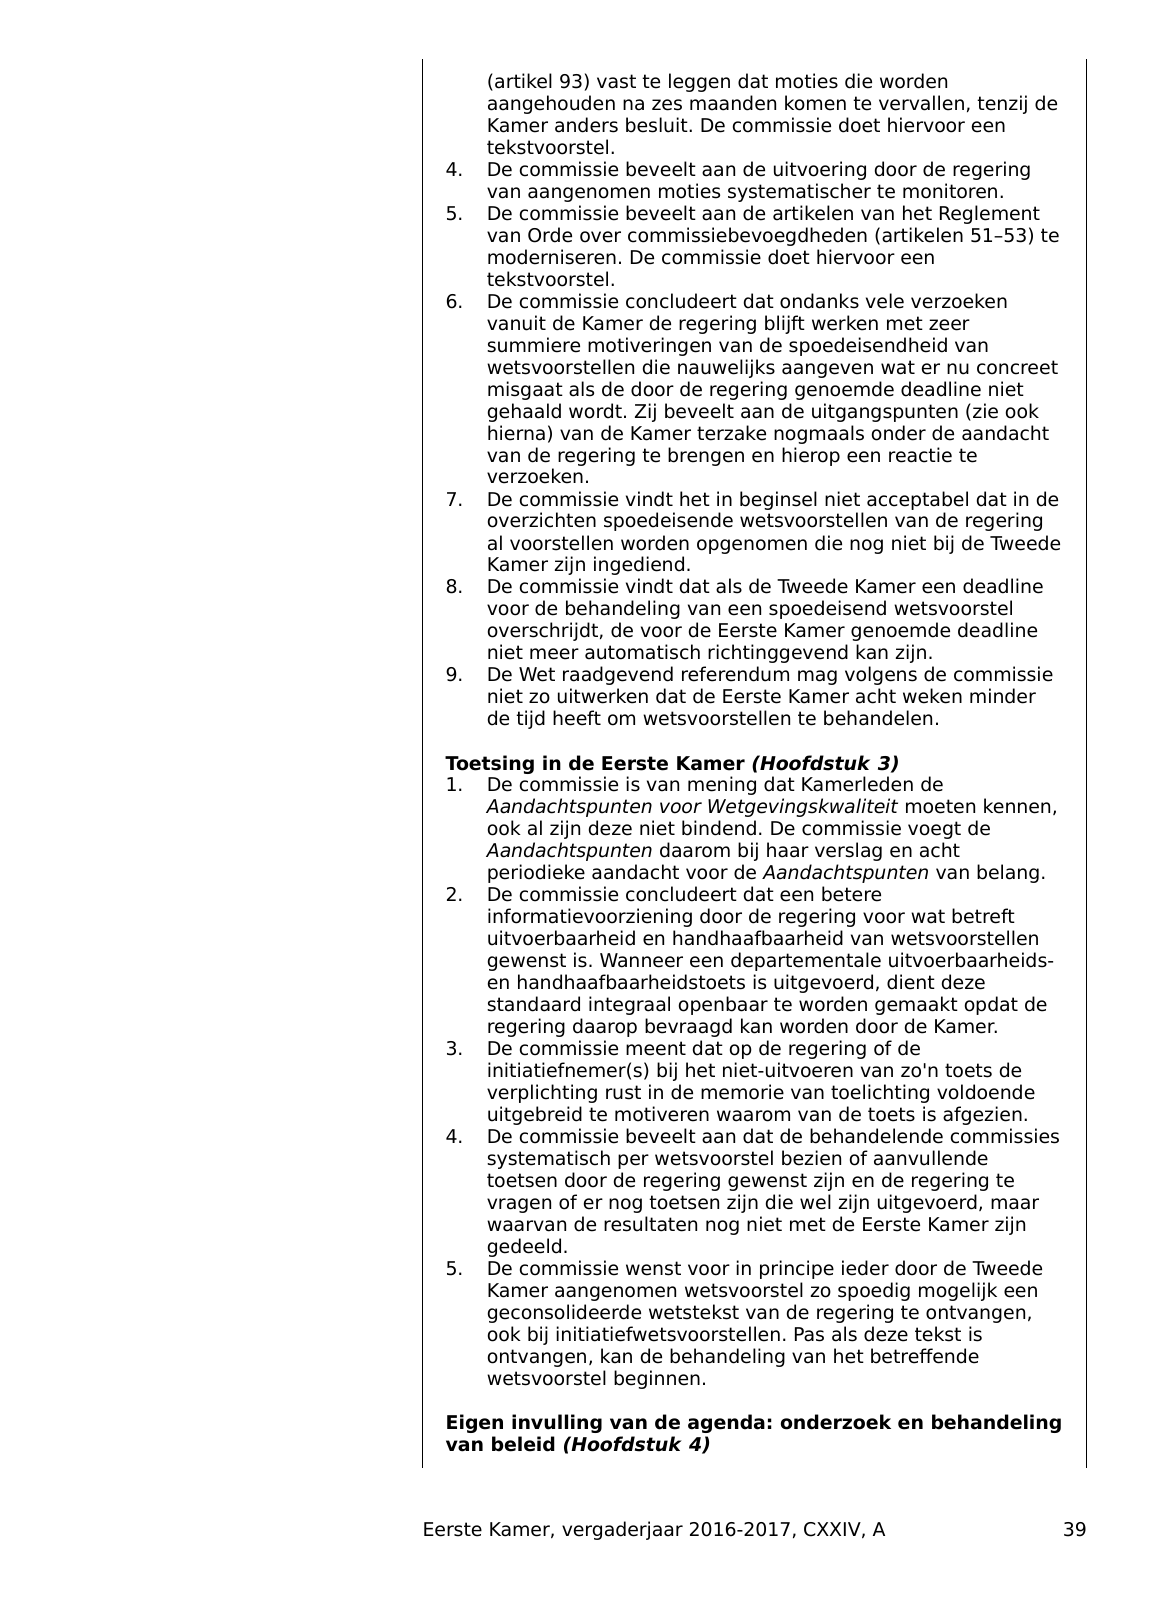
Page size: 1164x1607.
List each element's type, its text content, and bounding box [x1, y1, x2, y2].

table_header (artikel 93) vast te leggen dat moties die worden aangehouden na zes maanden komen te vervallen, tenzij de Kamer anders besluit. De commissie doet hiervoor een tekstvoorstel. 4. De commissie beveelt aan de uitvoering door de regering van aangenomen moties systematischer te monitoren. 5. De commissie beveelt aan de artikelen van het Reglement van Orde over commissiebevoegdheden (artikelen 51–53) te moderniseren. De commissie doet hiervoor een tekstvoorstel. 6. De commissie concludeert dat ondanks vele verzoeken vanuit de Kamer de regering blijft werken met zeer summiere motiveringen van de spoedeisendheid van wetsvoorstellen die nauwelijks aangeven wat er nu concreet misgaat als de door de regering genoemde deadline niet gehaald wordt. Zij beveelt aan de uitgangspunten (zie ook hierna) van de Kamer terzake nogmaals onder de aandacht van de regering te brengen en hierop een reactie te verzoeken. 7. De commissie vindt het in beginsel niet acceptabel dat in de overzichten spoedeisende wetsvoorstellen van de regering al voorstellen worden opgenomen die nog niet bij de Tweede Kamer zijn ingediend. 8. De commissie vindt dat als de Tweede Kamer een deadline voor de behandeling van een spoedeisend wetsvoorstel overschrijdt, de voor de Eerste Kamer genoemde deadline niet meer automatisch richtinggevend kan zijn. 9. De Wet raadgevend referendum mag volgens de commissie niet zo uitwerken dat de Eerste Kamer acht weken minder de tijd heeft om wetsvoorstellen te behandelen. Toetsing in de Eerste Kamer (Hoofdstuk 3) 1. De commissie is van mening dat Kamerleden de Aandachtspunten voor Wetgevingskwaliteit moeten kennen, ook al zijn deze niet bindend. De commissie voegt de Aandachtspunten daarom bij haar verslag en acht periodieke aandacht voor de Aandachtspunten van belang. 2. De commissie concludeert dat een betere informatievoorziening door de regering voor wat betreft uitvoerbaarheid en handhaafbaarheid van wetsvoorstellen gewenst is. Wanneer een departementale uitvoerbaarheids- en handhaafbaarheidstoets is uitgevoerd, dient deze standaard integraal openbaar te worden gemaakt opdat de regering daarop bevraagd kan worden door de Kamer. 3. De commissie meent dat op de regering of de initiatiefnemer(s) bij het niet-uitvoeren van zo'n toets de verplichting rust in de memorie van toelichting voldoende uitgebreid te motiveren waarom van de toets is afgezien. 4. De commissie beveelt aan dat de behandelende commissies systematisch per wetsvoorstel bezien of aanvullende toetsen door de regering gewenst zijn en de regering te vragen of er nog toetsen zijn die wel zijn uitgevoerd, maar waarvan de resultaten nog niet met de Eerste Kamer zijn gedeeld. 5. De commissie wenst voor in principe ieder door de Tweede Kamer aangenomen wetsvoorstel zo spoedig mogelijk een geconsolideerde wetstekst van de regering te ontvangen, ook bij initiatiefwetsvoorstellen. Pas als deze tekst is ontvangen, kan de behandeling van het betreffende wetsvoorstel beginnen. Eigen invulling van de agenda: onderzoek en behandeling van beleid (Hoofdstuk 4) [423, 59, 1086, 1468]
